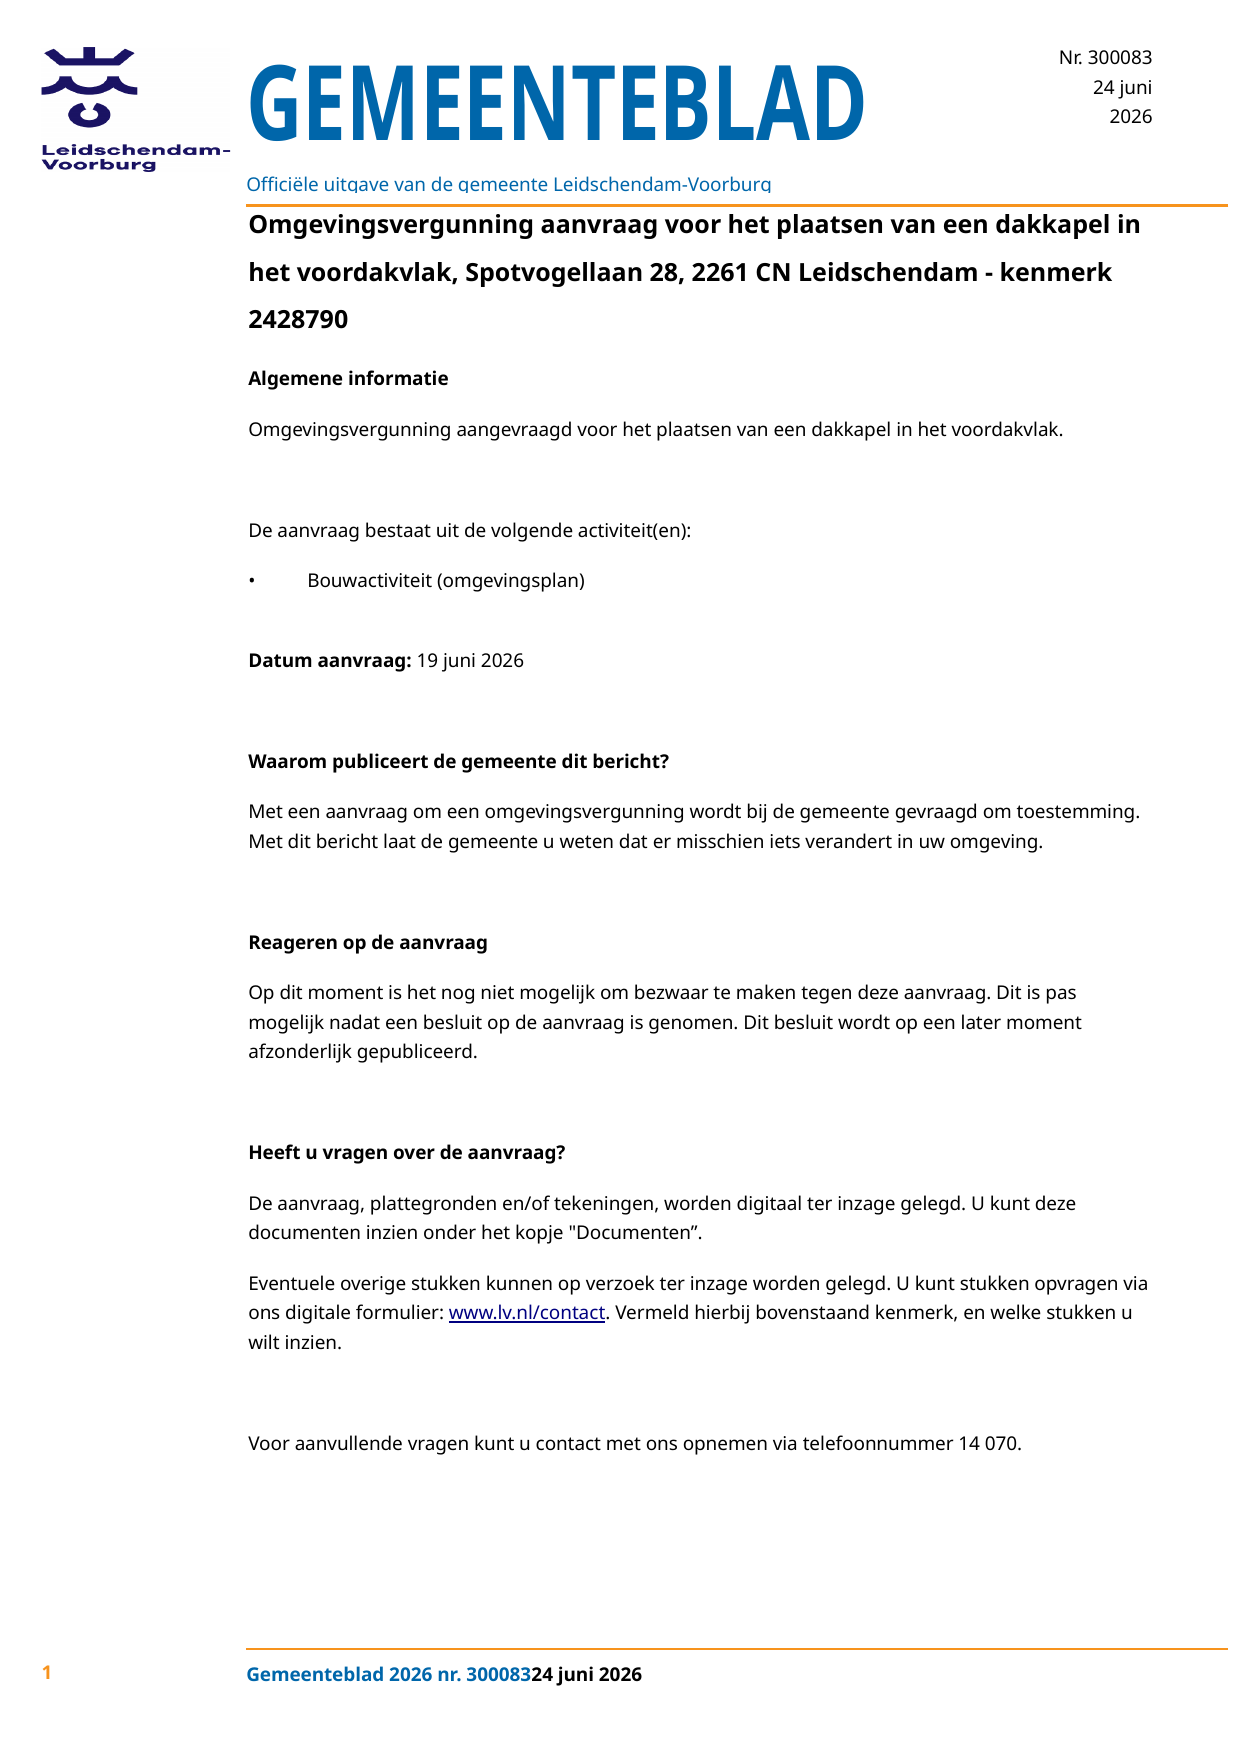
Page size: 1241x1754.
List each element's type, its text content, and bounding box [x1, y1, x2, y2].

text Algemene informatie [248, 366, 1152, 391]
text Omgevingsvergunning aangevraagd voor het plaatsen van een dakkapel in het voordakvlak. [248, 416, 1152, 442]
text Op dit moment is het nog niet mogelijk om bezwaar te maken tegen deze aanvraag. Dit is pas mogelijk nadat een besluit op de aanvraag is genomen. Dit besluit wordt op een later moment afzonderlijk gepubliceerd. [248, 979, 1152, 1064]
list Bouwactiviteit (omgevingsplan) [248, 567, 1152, 593]
text Datum aanvraag: 19 juni 2026 [248, 647, 1152, 673]
text Eventuele overige stukken kunnen op verzoek ter inzage worden gelegd. U kunt stukken opvragen via ons digitale formulier: www.lv.nl/contact. Vermeld hierbij bovenstaand kenmerk, en welke stukken u wilt inzien. [248, 1270, 1152, 1354]
text Reageren op de aanvraag [248, 929, 1152, 954]
text De aanvraag, plattegronden en/of tekeningen, worden digitaal ter inzage gelegd. U kunt deze documenten inzien onder het kopje "Documenten”. [248, 1190, 1152, 1245]
picture [41, 47, 231, 172]
text Voor aanvullende vragen kunt u contact met ons opnemen via telefoonnummer 14 070. [248, 1430, 1152, 1455]
text Omgevingsvergunning aanvraag voor het plaatsen van een dakkapel in het voordakvlak, Spotvogellaan 28, 2261 CN Leidschendam - kenmerk 2428790 [248, 207, 1152, 336]
text Heeft u vragen over de aanvraag? [248, 1139, 1152, 1165]
text Met een aanvraag om een omgevingsvergunning wordt bij de gemeente gevraagd om toestemming. Met dit bericht laat de gemeente u weten dat er misschien iets verandert in uw omgeving. [248, 798, 1152, 854]
text De aanvraag bestaat uit de volgende activiteit(en): [248, 517, 1152, 542]
text Waarom publiceert de gemeente dit bericht? [248, 748, 1152, 774]
